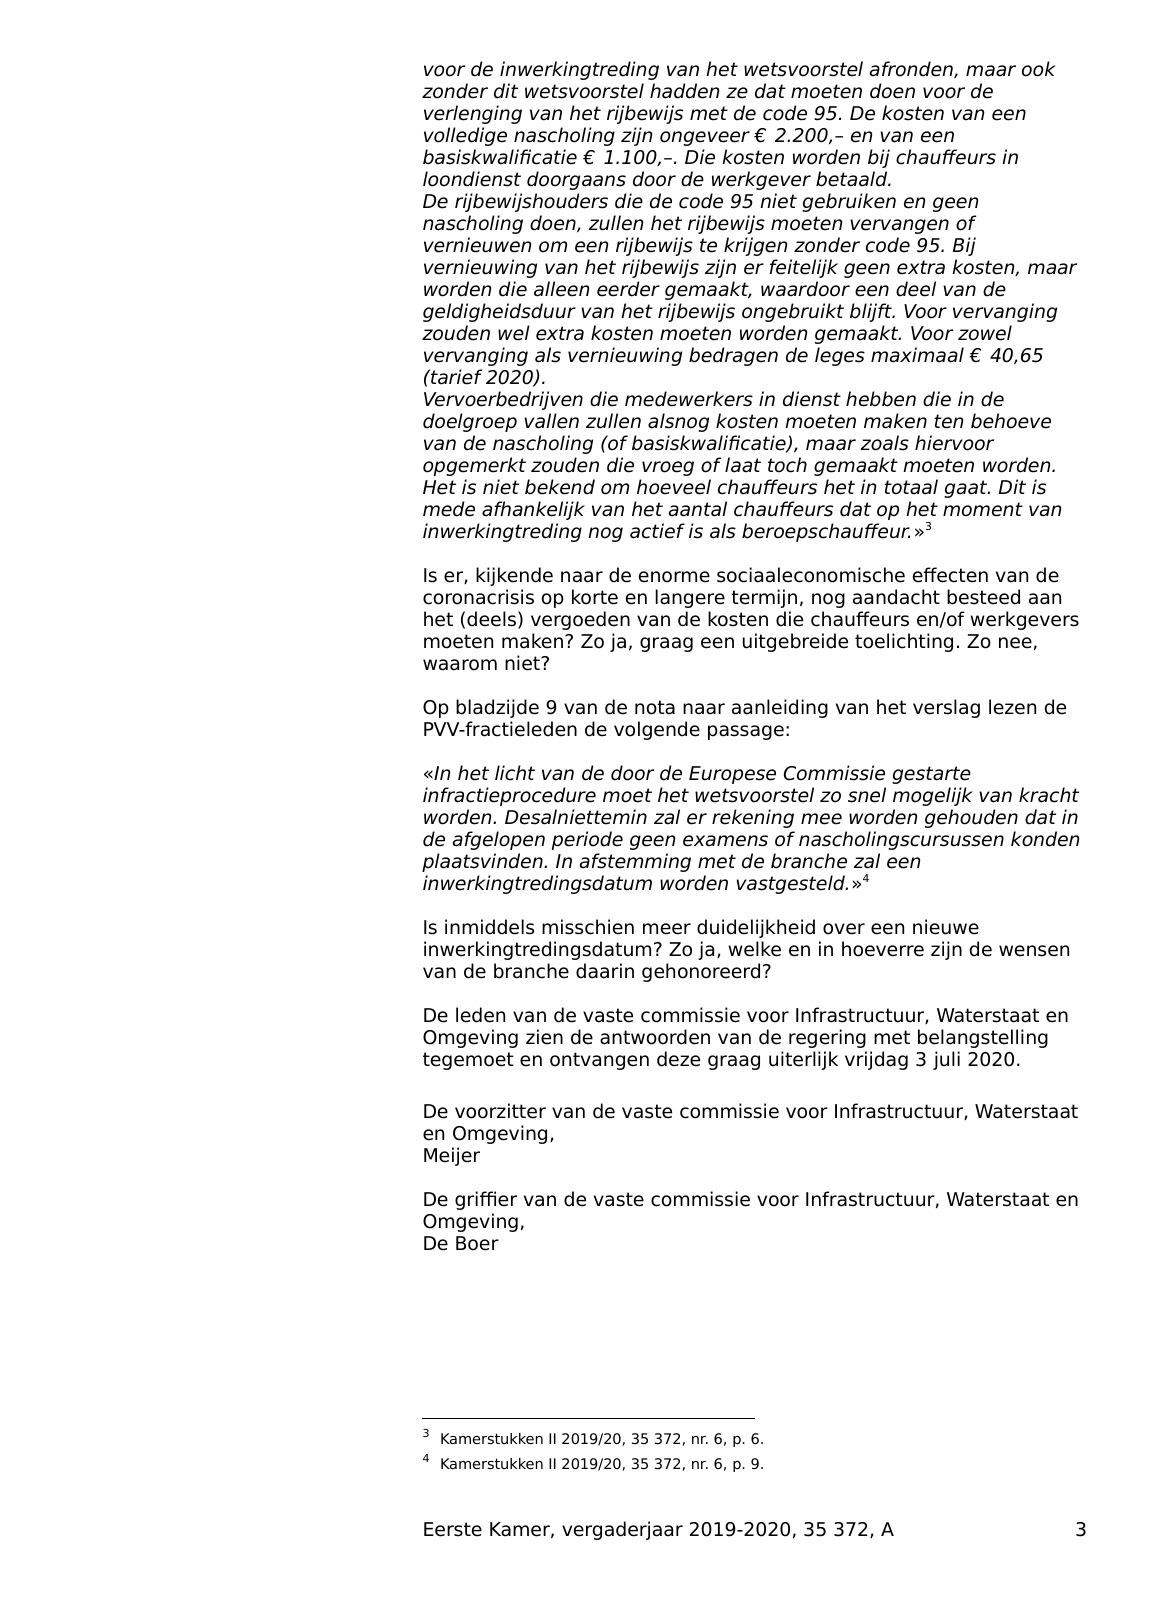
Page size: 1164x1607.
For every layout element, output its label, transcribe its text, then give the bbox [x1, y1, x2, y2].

text voor de inwerkingtreding van het wetsvoorstel afronden, maar ook zonder dit wetsvoorstel hadden ze dat moeten doen voor de verlenging van het rijbewijs met de code 95. De kosten van een volledige nascholing zijn ongeveer € 2.200,– en van een basiskwalificatie € 1.100,–. Die kosten worden bij chauffeurs in loondienst doorgaans door de werkgever betaald. [422, 59, 1087, 191]
text Is er, kijkende naar de enorme sociaaleconomische effecten van de coronacrisis op korte en langere termijn, nog aandacht besteed aan het (deels) vergoeden van de kosten die chauffeurs en/of werkgevers moeten maken? Zo ja, graag een uitgebreide toelichting. Zo nee, waarom niet? [422, 565, 1087, 675]
text De voorzitter van de vaste commissie voor Infrastructuur, Waterstaat en Omgeving, Meijer [422, 1101, 1087, 1167]
text De rijbewijshouders die de code 95 niet gebruiken en geen nascholing doen, zullen het rijbewijs moeten vervangen of vernieuwen om een rijbewijs te krijgen zonder code 95. Bij vernieuwing van het rijbewijs zijn er feitelijk geen extra kosten, maar worden die alleen eerder gemaakt, waardoor een deel van de geldigheidsduur van het rijbewijs ongebruikt blijft. Voor vervanging zouden wel extra kosten moeten worden gemaakt. Voor zowel vervanging als vernieuwing bedragen de leges maximaal € 40,65 (tarief 2020). [422, 191, 1087, 389]
text Vervoerbedrijven die medewerkers in dienst hebben die in de doelgroep vallen zullen alsnog kosten moeten maken ten behoeve van de nascholing (of basiskwalificatie), maar zoals hiervoor opgemerkt zouden die vroeg of laat toch gemaakt moeten worden. Het is niet bekend om hoeveel chauffeurs het in totaal gaat. Dit is mede afhankelijk van het aantal chauffeurs dat op het moment van inwerkingtreding nog actief is als beroepschauffeur.» [422, 389, 1087, 543]
text De griffier van de vaste commissie voor Infrastructuur, Waterstaat en Omgeving, De Boer [422, 1189, 1087, 1255]
text De leden van de vaste commissie voor Infrastructuur, Waterstaat en Omgeving zien de antwoorden van de regering met belangstelling tegemoet en ontvangen deze graag uiterlijk vrijdag 3 juli 2020. [422, 1005, 1087, 1071]
text Op bladzijde 9 van de nota naar aanleiding van het verslag lezen de PVV-fractieleden de volgende passage: [422, 697, 1087, 741]
text «In het licht van de door de Europese Commissie gestarte infractieprocedure moet het wetsvoorstel zo snel mogelijk van kracht worden. Desalniettemin zal er rekening mee worden gehouden dat in de afgelopen periode geen examens of nascholingscursussen konden plaatsvinden. In afstemming met de branche zal een inwerkingtredingsdatum worden vastgesteld.» [422, 763, 1087, 895]
text Is inmiddels misschien meer duidelijkheid over een nieuwe inwerkingtredingsdatum? Zo ja, welke en in hoeverre zijn de wensen van de branche daarin gehonoreerd? [422, 917, 1087, 983]
text Kamerstukken II 2019/20, 35 372, nr. 6, p. 9. [422, 1452, 1087, 1474]
text Kamerstukken II 2019/20, 35 372, nr. 6, p. 6. [422, 1427, 1087, 1449]
